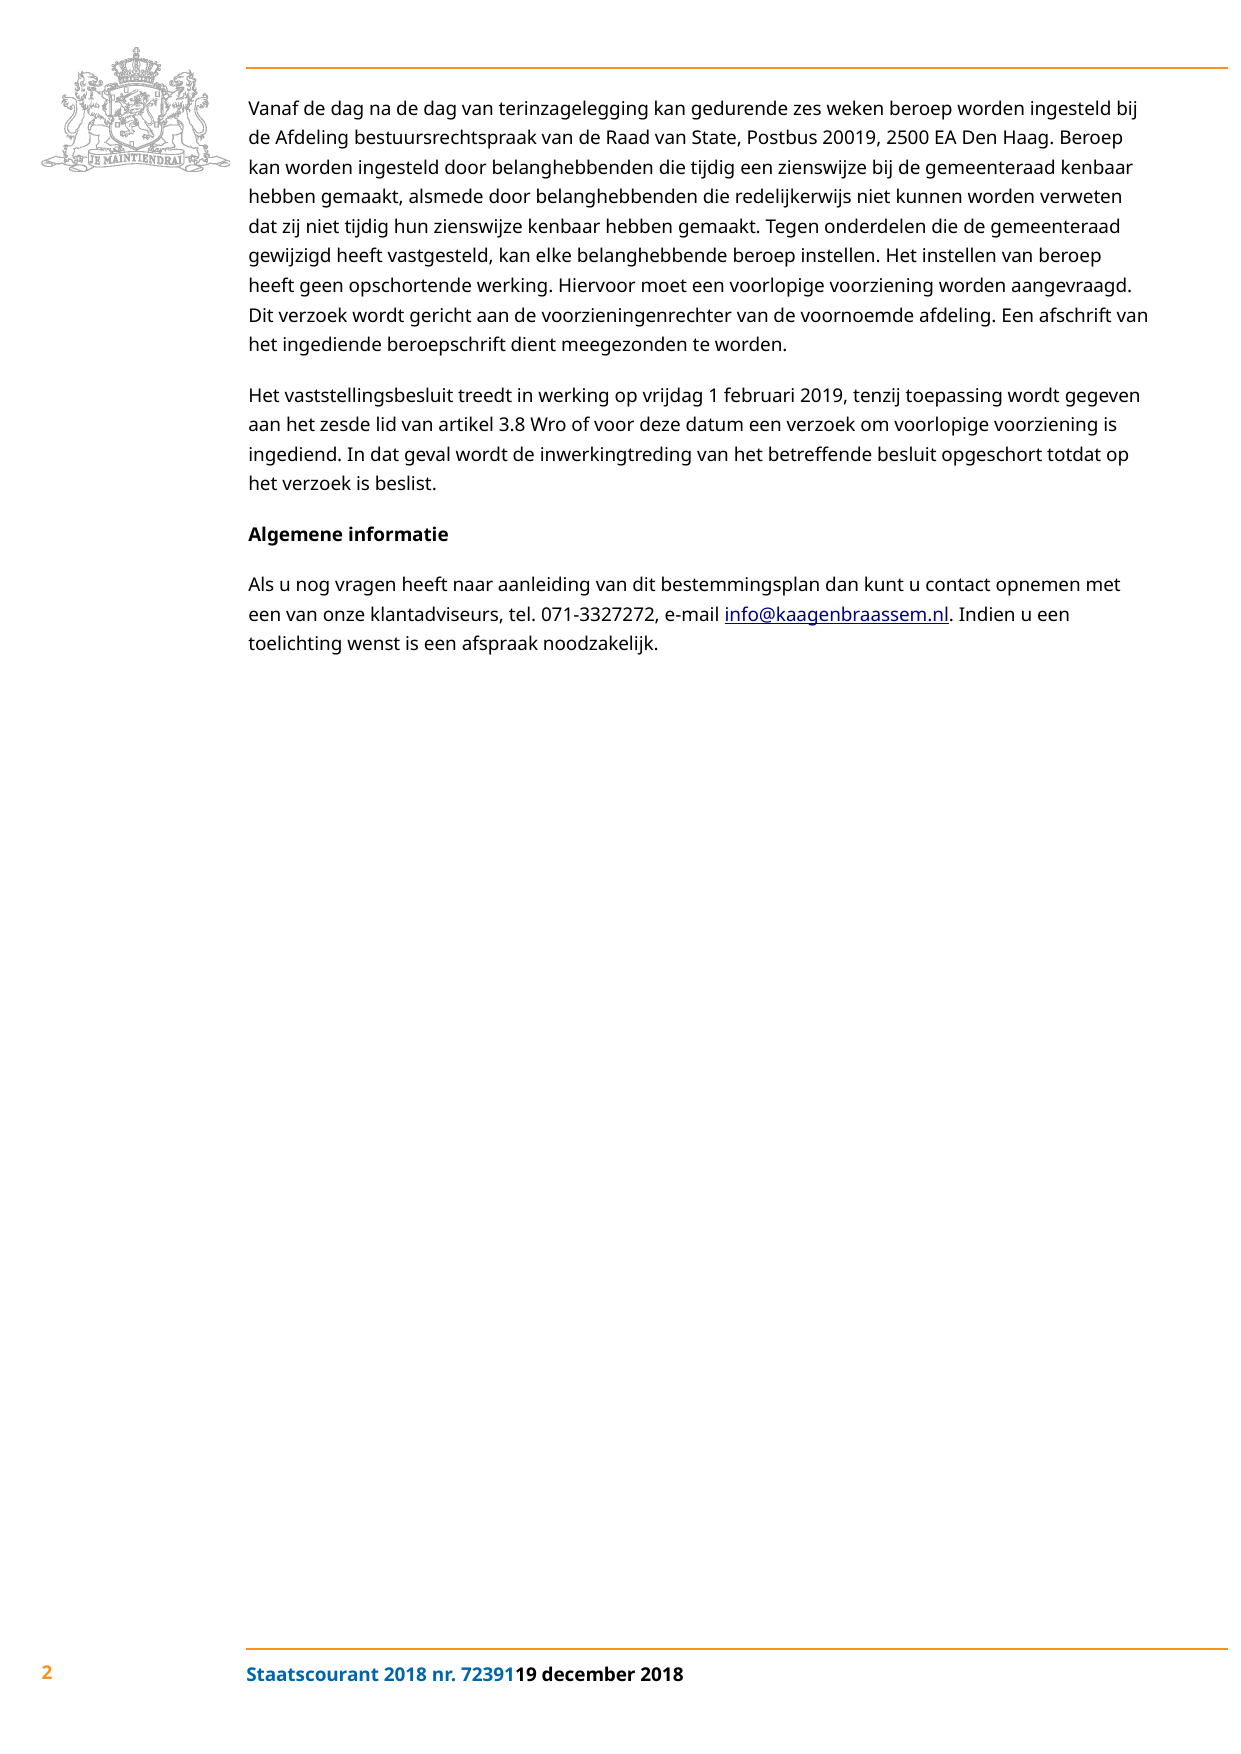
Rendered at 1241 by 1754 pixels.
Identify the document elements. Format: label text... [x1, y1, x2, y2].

text Als u nog vragen heeft naar aanleiding van dit bestemmingsplan dan kunt u contact opnemen met een van onze klantadviseurs, tel. 071-3327272, e-mail info@kaagenbraassem.nl. Indien u een toelichting wenst is een afspraak noodzakelijk. [248, 571, 1152, 656]
text Het vaststellingsbesluit treedt in werking op vrijdag 1 februari 2019, tenzij toepassing wordt gegeven aan het zesde lid van artikel 3.8 Wro of voor deze datum een verzoek om voorlopige voorziening is ingediend. In dat geval wordt de inwerkingtreding van het betreffende besluit opgeschort totdat op het verzoek is beslist. [248, 382, 1152, 496]
picture [41, 47, 231, 172]
text Algemene informatie [248, 521, 1152, 547]
text Vanaf de dag na de dag van terinzagelegging kan gedurende zes weken beroep worden ingesteld bij de Afdeling bestuursrechtspraak van de Raad van State, Postbus 20019, 2500 EA Den Haag. Beroep kan worden ingesteld door belanghebbenden die tijdig een zienswijze bij de gemeenteraad kenbaar hebben gemaakt, alsmede door belanghebbenden die redelijkerwijs niet kunnen worden verweten dat zij niet tijdig hun zienswijze kenbaar hebben gemaakt. Tegen onderdelen die de gemeenteraad gewijzigd heeft vastgesteld, kan elke belanghebbende beroep instellen. Het instellen van beroep heeft geen opschortende werking. Hiervoor moet een voorlopige voorziening worden aangevraagd. Dit verzoek wordt gericht aan de voorzieningenrechter van de voornoemde afdeling. Een afschrift van het ingediende beroepschrift dient meegezonden te worden. [248, 95, 1152, 357]
